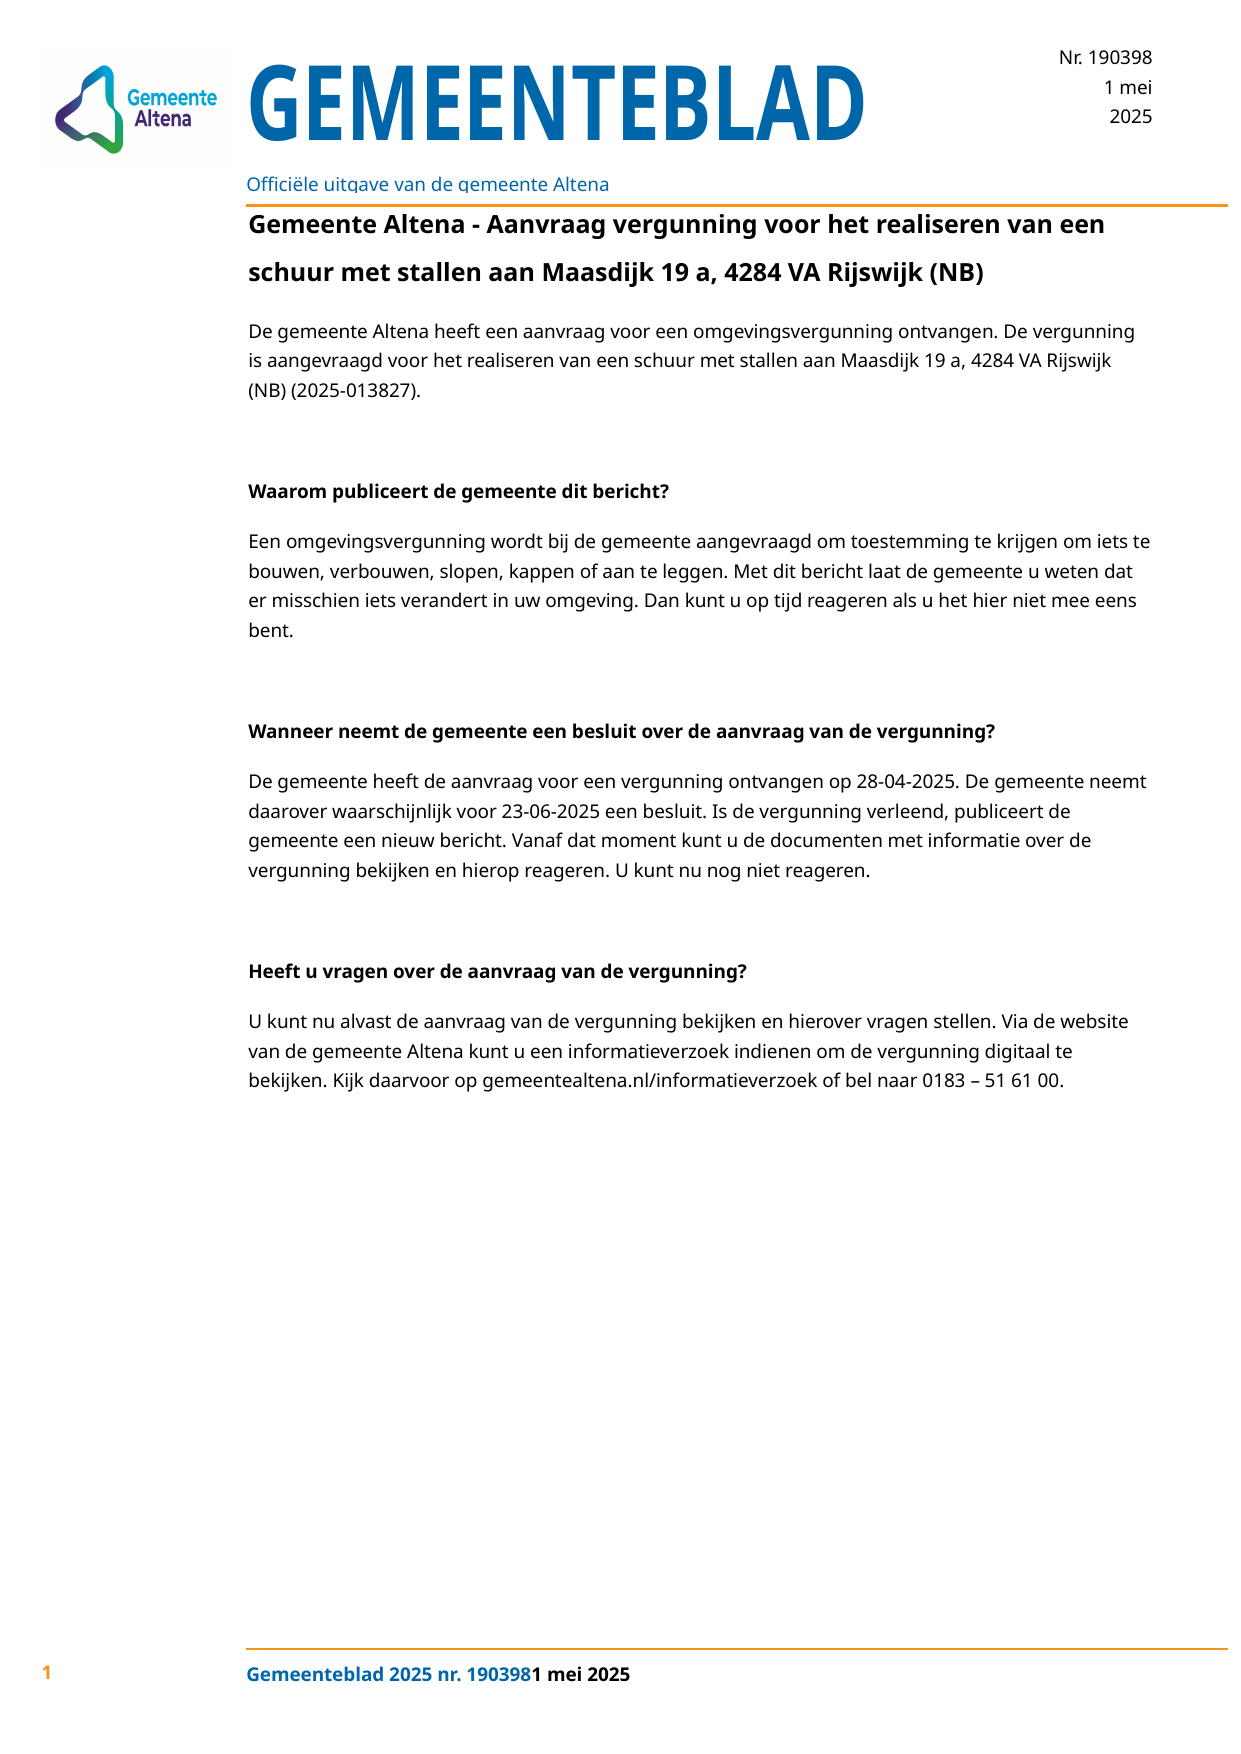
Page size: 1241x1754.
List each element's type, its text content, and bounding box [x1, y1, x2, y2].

text De gemeente Altena heeft een aanvraag voor een omgevingsvergunning ontvangen. De vergunning is aangevraagd voor het realiseren van een schuur met stallen aan Maasdijk 19 a, 4284 VA Rijswijk (NB) (2025-013827). [248, 318, 1152, 403]
text Waarom publiceert de gemeente dit bericht? [248, 478, 1152, 504]
text Heeft u vragen over de aanvraag van de vergunning? [248, 958, 1152, 984]
text Een omgevingsvergunning wordt bij de gemeente aangevraagd om toestemming te krijgen om iets te bouwen, verbouwen, slopen, kappen of aan te leggen. Met dit bericht laat de gemeente u weten dat er misschien iets verandert in uw omgeving. Dan kunt u op tijd reageren als u het hier niet mee eens bent. [248, 528, 1152, 643]
text Wanneer neemt de gemeente een besluit over de aanvraag van de vergunning? [248, 718, 1152, 744]
text U kunt nu alvast de aanvraag van de vergunning bekijken en hierover vragen stellen. Via de website van de gemeente Altena kunt u een informatieverzoek indienen om de vergunning digitaal te bekijken. Kijk daarvoor op gemeentealtena.nl/informatieverzoek of bel naar 0183 – 51 61 00. [248, 1008, 1152, 1093]
picture [41, 47, 231, 172]
text De gemeente heeft de aanvraag voor een vergunning ontvangen op 28-04-2025. De gemeente neemt daarover waarschijnlijk voor 23-06-2025 een besluit. Is de vergunning verleend, publiceert de gemeente een nieuw bericht. Vanaf dat moment kunt u de documenten met informatie over de vergunning bekijken en hierop reageren. U kunt nu nog niet reageren. [248, 768, 1152, 883]
text Gemeente Altena - Aanvraag vergunning voor het realiseren van een schuur met stallen aan Maasdijk 19 a, 4284 VA Rijswijk (NB) [248, 207, 1152, 288]
